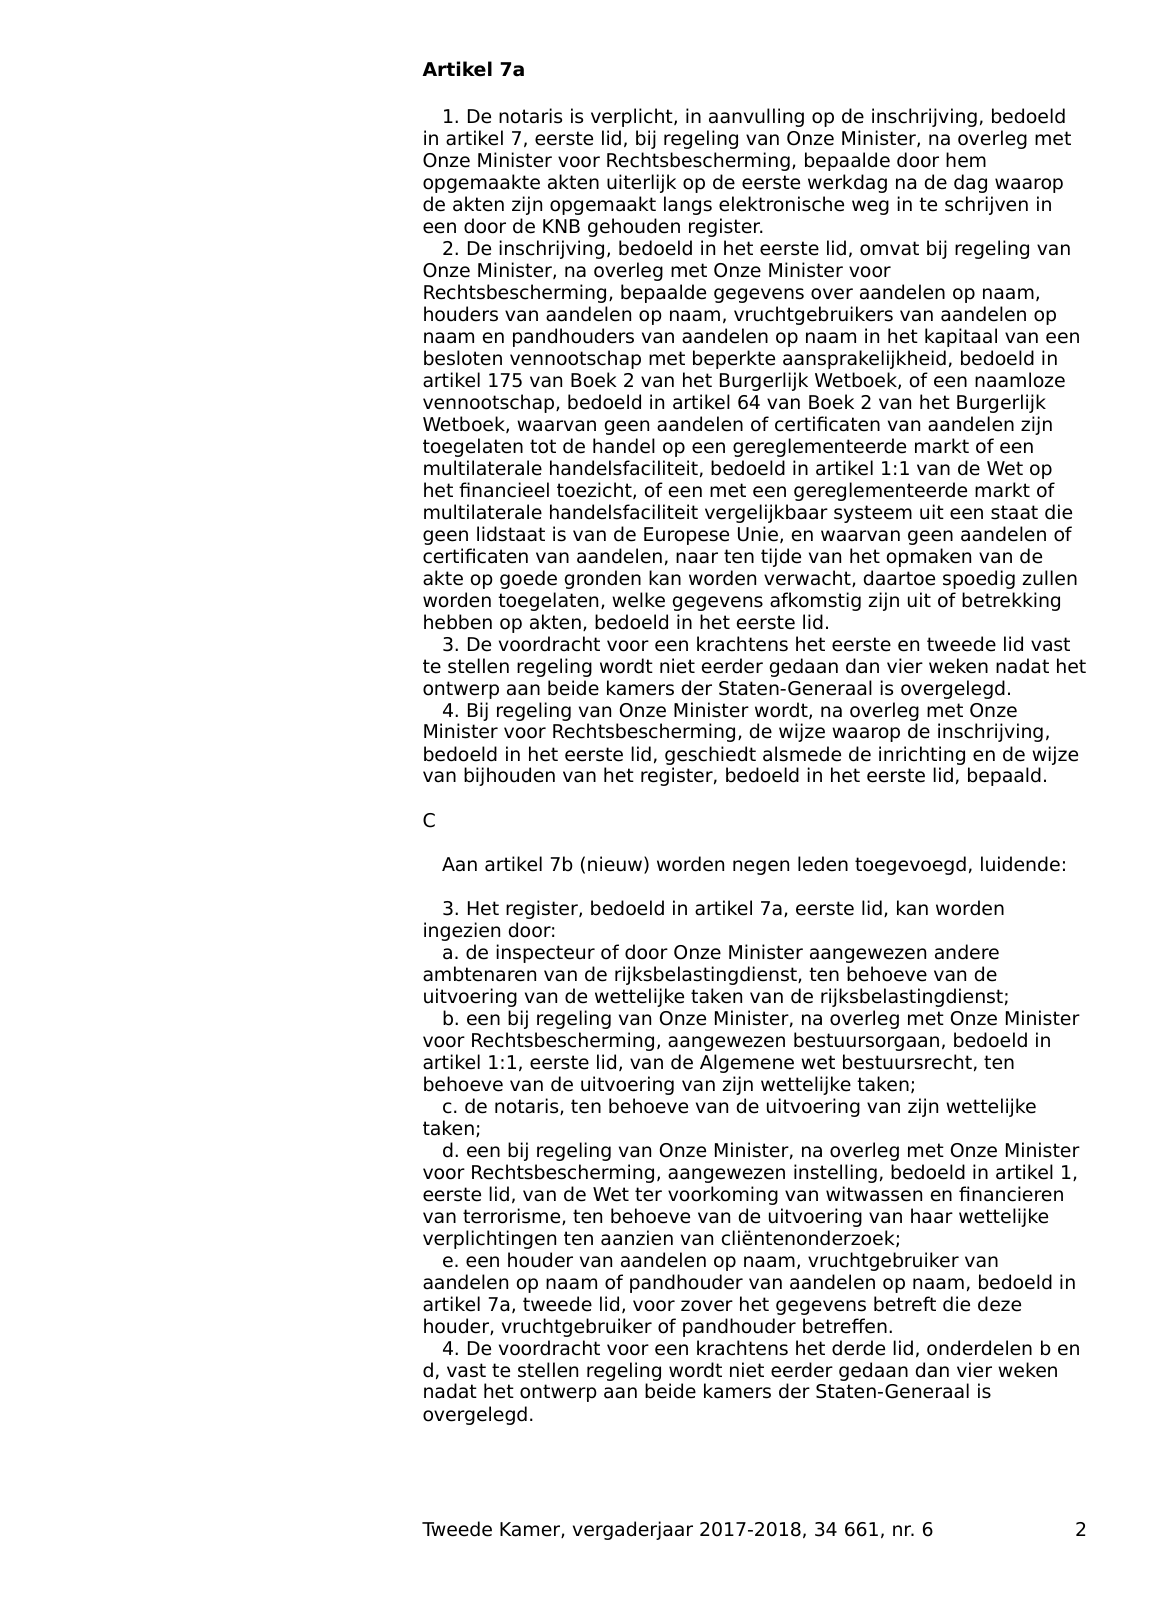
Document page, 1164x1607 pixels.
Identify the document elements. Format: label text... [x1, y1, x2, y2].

text 3. De voordracht voor een krachtens het eerste en tweede lid vast te stellen regeling wordt niet eerder gedaan dan vier weken nadat het ontwerp aan beide kamers der Staten-Generaal is overgelegd. [422, 633, 1087, 699]
text Aan artikel 7b (nieuw) worden negen leden toegevoegd, luidende: [422, 854, 1087, 876]
text 4. Bij regeling van Onze Minister wordt, na overleg met Onze Minister voor Rechtsbescherming, de wijze waarop de inschrijving, bedoeld in het eerste lid, geschiedt alsmede de inrichting en de wijze van bijhouden van het register, bedoeld in het eerste lid, bepaald. [422, 699, 1087, 787]
text a. de inspecteur of door Onze Minister aangewezen andere ambtenaren van de rijksbelastingdienst, ten behoeve van de uitvoering van de wettelijke taken van de rijksbelastingdienst; [422, 942, 1087, 1008]
text 1. De notaris is verplicht, in aanvulling op de inschrijving, bedoeld in artikel 7, eerste lid, bij regeling van Onze Minister, na overleg met Onze Minister voor Rechtsbescherming, bepaalde door hem opgemaakte akten uiterlijk op de eerste werkdag na de dag waarop de akten zijn opgemaakt langs elektronische weg in te schrijven in een door de KNB gehouden register. [422, 106, 1087, 238]
text C [422, 809, 1087, 832]
text b. een bij regeling van Onze Minister, na overleg met Onze Minister voor Rechtsbescherming, aangewezen bestuursorgaan, bedoeld in artikel 1:1, eerste lid, van de Algemene wet bestuursrecht, ten behoeve van de uitvoering van zijn wettelijke taken; [422, 1008, 1087, 1096]
text e. een houder van aandelen op naam, vruchtgebruiker van aandelen op naam of pandhouder van aandelen op naam, bedoeld in artikel 7a, tweede lid, voor zover het gegevens betreft die deze houder, vruchtgebruiker of pandhouder betreffen. [422, 1249, 1087, 1337]
text 4. De voordracht voor een krachtens het derde lid, onderdelen b en d, vast te stellen regeling wordt niet eerder gedaan dan vier weken nadat het ontwerp aan beide kamers der Staten-Generaal is overgelegd. [422, 1337, 1087, 1425]
text 3. Het register, bedoeld in artikel 7a, eerste lid, kan worden ingezien door: [422, 898, 1087, 942]
subtitle Artikel 7a [422, 59, 1087, 81]
text c. de notaris, ten behoeve van de uitvoering van zijn wettelijke taken; [422, 1096, 1087, 1140]
text d. een bij regeling van Onze Minister, na overleg met Onze Minister voor Rechtsbescherming, aangewezen instelling, bedoeld in artikel 1, eerste lid, van de Wet ter voorkoming van witwassen en financieren van terrorisme, ten behoeve van de uitvoering van haar wettelijke verplichtingen ten aanzien van cliëntenonderzoek; [422, 1140, 1087, 1249]
text 2. De inschrijving, bedoeld in het eerste lid, omvat bij regeling van Onze Minister, na overleg met Onze Minister voor Rechtsbescherming, bepaalde gegevens over aandelen op naam, houders van aandelen op naam, vruchtgebruikers van aandelen op naam en pandhouders van aandelen op naam in het kapitaal van een besloten vennootschap met beperkte aansprakelijkheid, bedoeld in artikel 175 van Boek 2 van het Burgerlijk Wetboek, of een naamloze vennootschap, bedoeld in artikel 64 van Boek 2 van het Burgerlijk Wetboek, waarvan geen aandelen of certificaten van aandelen zijn toegelaten tot de handel op een gereglementeerde markt of een multilaterale handelsfaciliteit, bedoeld in artikel 1:1 van de Wet op het financieel toezicht, of een met een gereglementeerde markt of multilaterale handelsfaciliteit vergelijkbaar systeem uit een staat die geen lidstaat is van de Europese Unie, en waarvan geen aandelen of certificaten van aandelen, naar ten tijde van het opmaken van de akte op goede gronden kan worden verwacht, daartoe spoedig zullen worden toegelaten, welke gegevens afkomstig zijn uit of betrekking hebben op akten, bedoeld in het eerste lid. [422, 238, 1087, 633]
